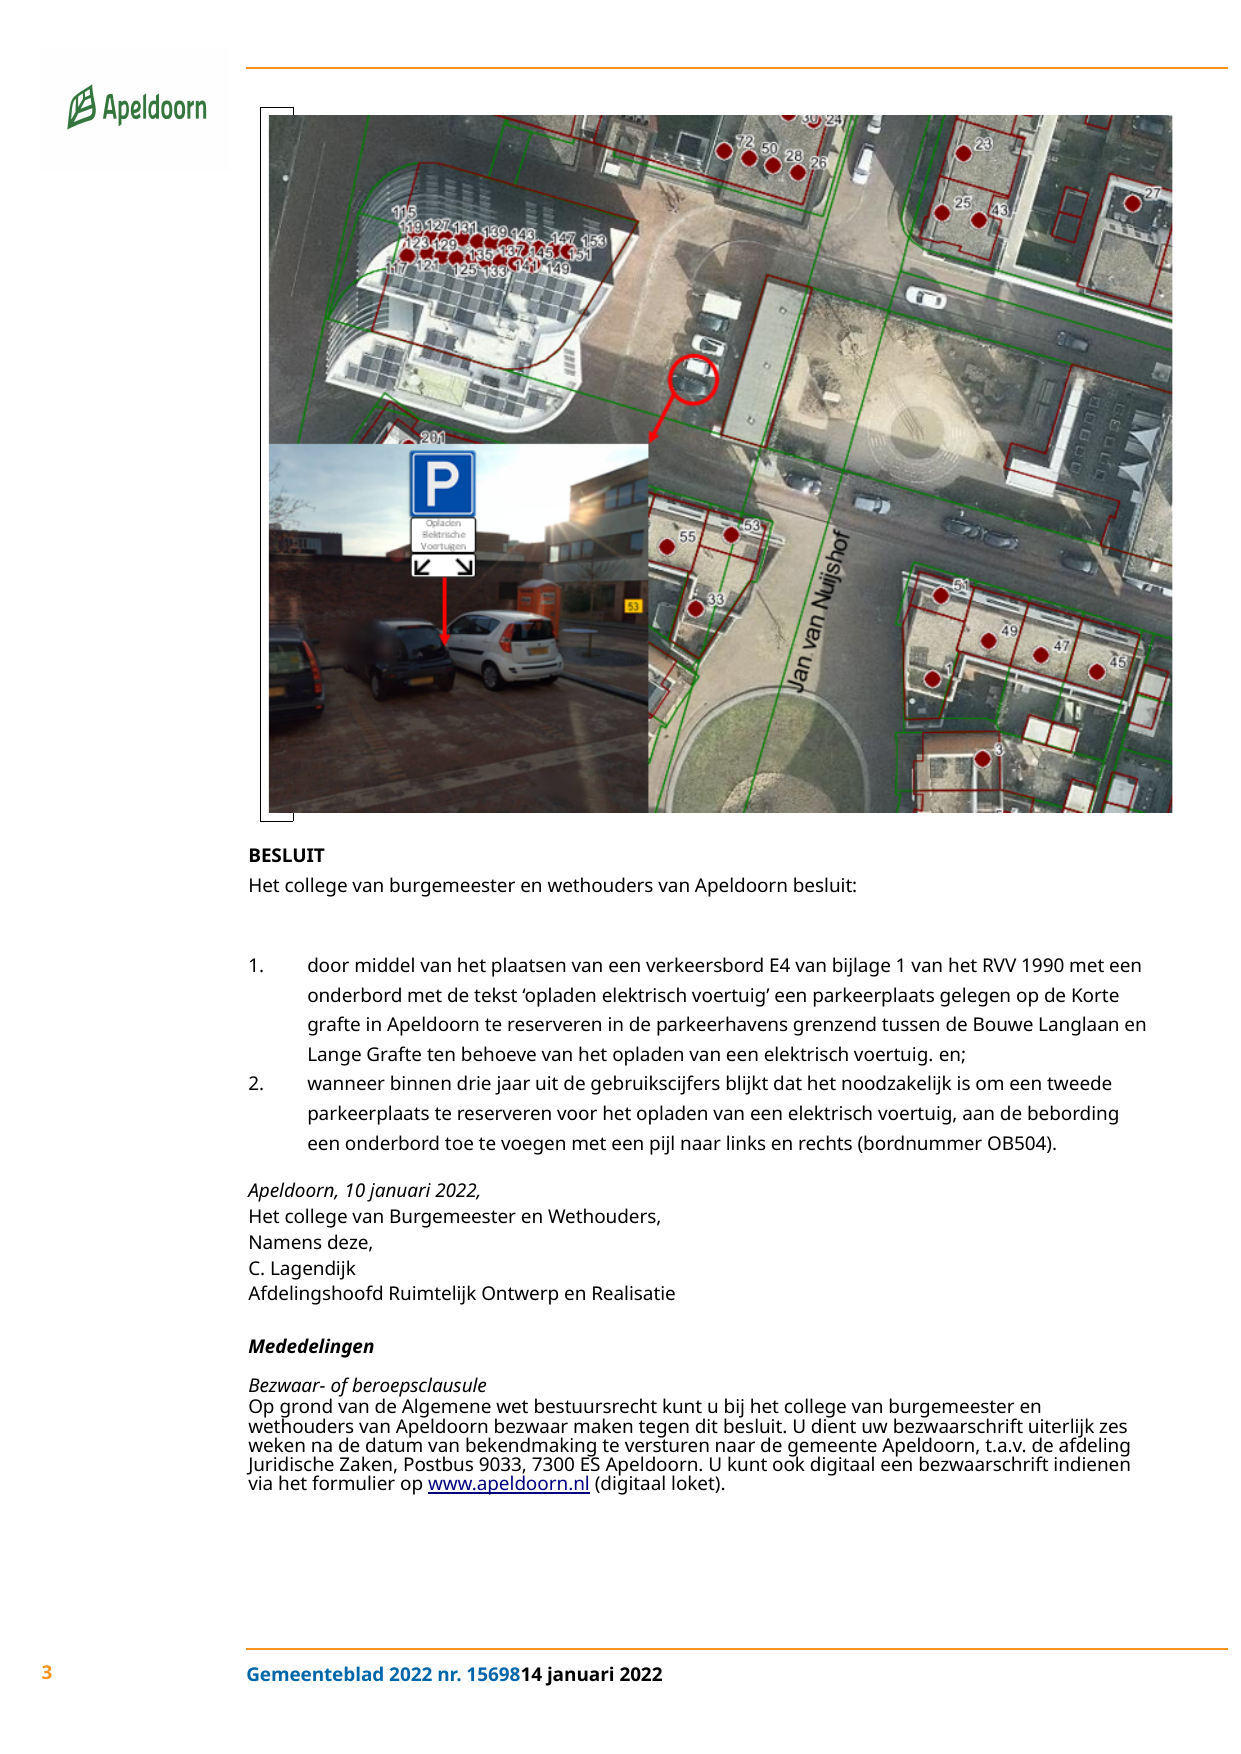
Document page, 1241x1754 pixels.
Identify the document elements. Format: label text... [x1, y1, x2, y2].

text Namens deze, [248, 1229, 1152, 1255]
text Apeldoorn, 10 januari 2022, [248, 1177, 1152, 1203]
picture [41, 47, 231, 172]
text Afdelingshoofd Ruimtelijk Ontwerp en Realisatie [248, 1280, 1152, 1306]
text Mededelingen [248, 1333, 1152, 1359]
text Bezwaar- of beroepsclausule [248, 1373, 1152, 1398]
list door middel van het plaatsen van een verkeersbord E4 van bijlage 1 van het RVV 1990 met een onderbord met de tekst ‘opladen elektrisch voertuig’ een parkeerplaats gelegen op de Korte grafte in Apeldoorn te reserveren in de parkeerhavens grenzend tussen de Bouwe Langlaan en Lange Grafte ten behoeve van het opladen van een elektrisch voertuig. en; [248, 952, 1152, 1067]
list wanneer binnen drie jaar uit de gebruikscijfers blijkt dat het noodzakelijk is om een tweede parkeerplaats te reserveren voor het opladen van een elektrisch voertuig, aan de bebording een onderbord toe te voegen met een pijl naar links en rechts (bordnummer OB504). [248, 1071, 1152, 1155]
text Op grond van de Algemene wet bestuursrecht kunt u bij het college van burgemeester en wethouders van Apeldoorn bezwaar maken tegen dit besluit. U dient uw bezwaarschrift uiterlijk zes weken na de datum van bekendmaking te versturen naar de gemeente Apeldoorn, t.a.v. de afdeling Juridische Zaken, Postbus 9033, 7300 ES Apeldoorn. U kunt ook digitaal een bezwaarschrift indienen via het formulier op www.apeldoorn.nl (digitaal loket). [248, 1398, 1152, 1495]
picture [268, 115, 1173, 813]
text Het college van burgemeester en wethouders van Apeldoorn besluit: [248, 872, 1152, 898]
text Het college van Burgemeester en Wethouders, [248, 1203, 1152, 1229]
text BESLUIT [248, 843, 1152, 868]
text C. Lagendijk [248, 1255, 1152, 1280]
